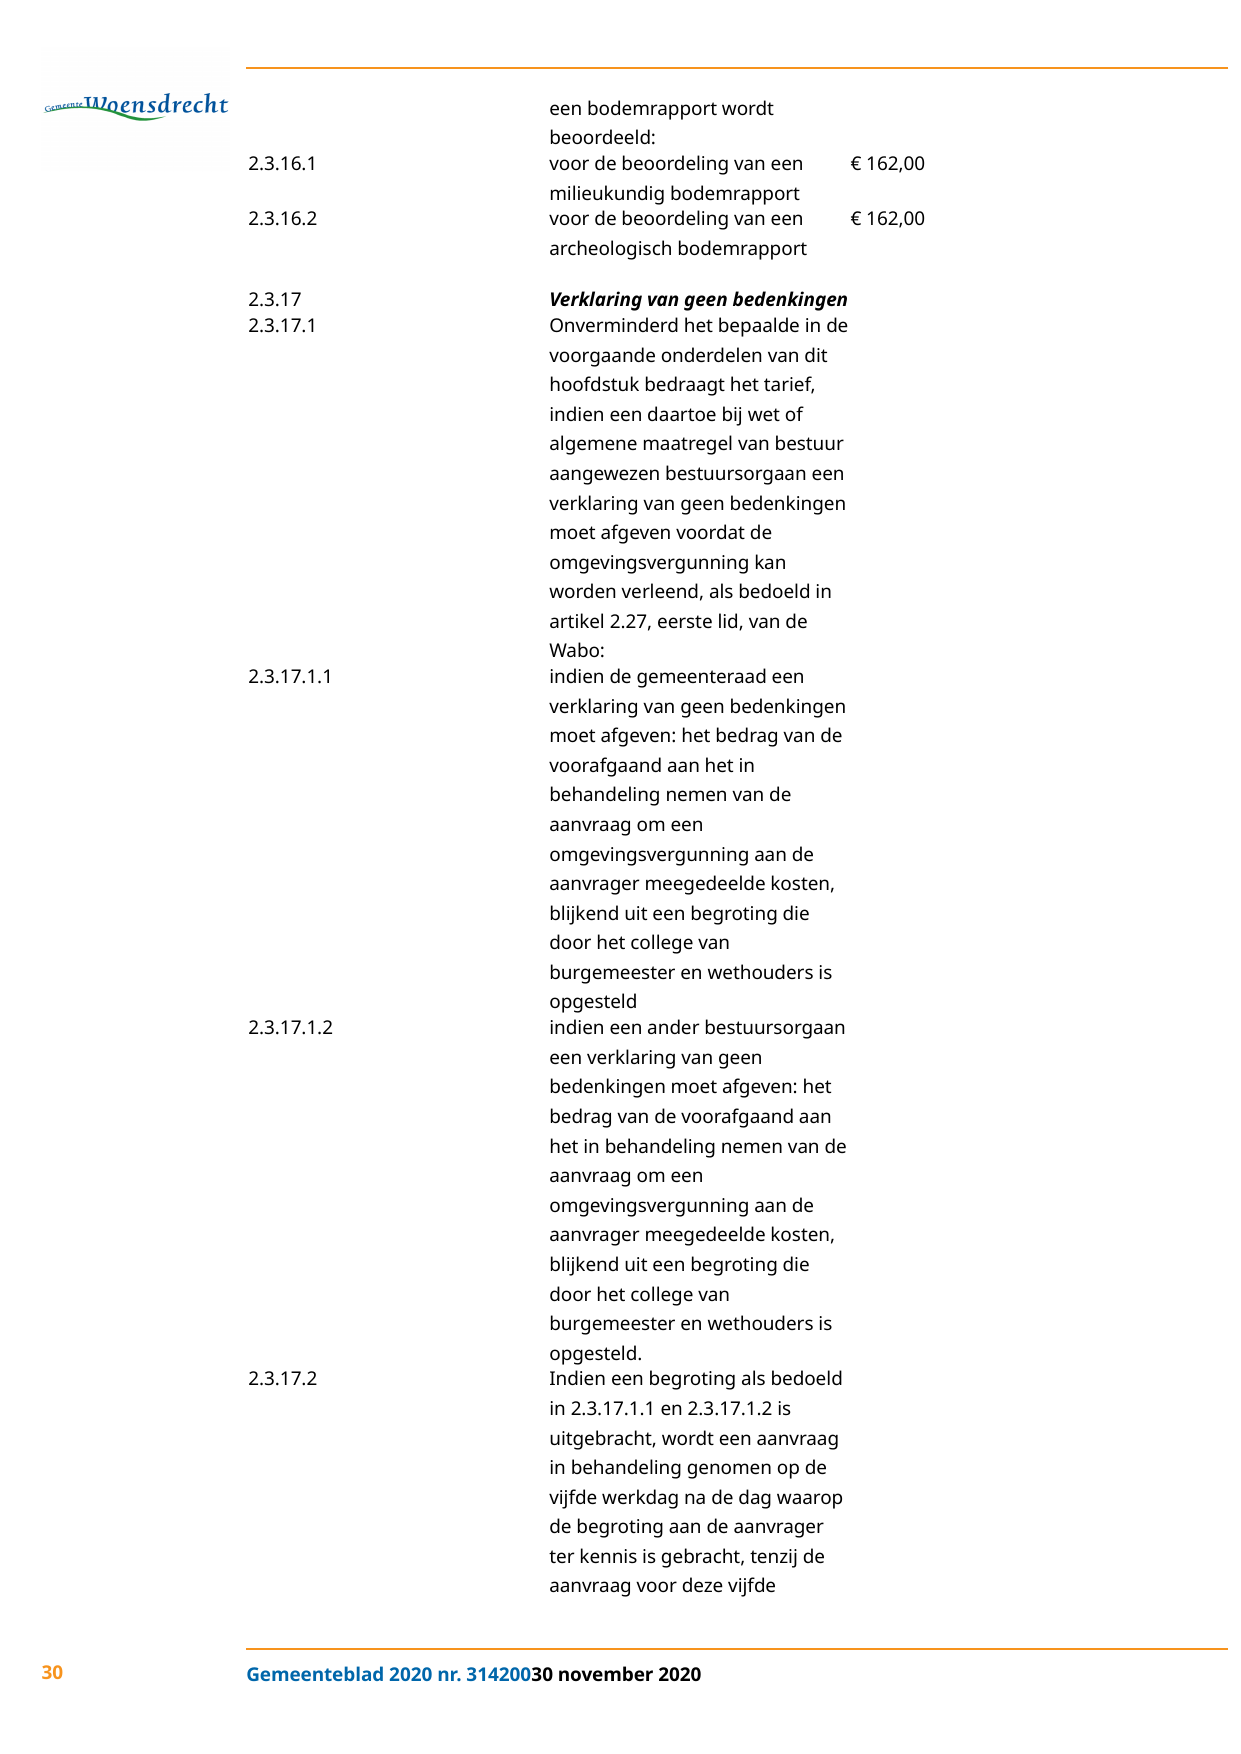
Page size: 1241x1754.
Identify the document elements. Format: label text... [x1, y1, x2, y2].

table_cell indien de gemeenteraad een verklaring van geen bedenkingen moet afgeven: het bedrag van de voorafgaand aan het in behandeling nemen van de aanvraag om een omgevingsvergunning aan de aanvrager meegedeelde kosten, blijkend uit een begroting die door het college van burgemeester en wethouders is opgesteld [549, 663, 850, 1014]
table_cell 2.3.16.1 [248, 150, 549, 205]
table_cell voor de beoordeling van een milieukundig bodemrapport [549, 150, 850, 205]
table_cell 2.3.17.1.2 [248, 1015, 549, 1366]
table_cell voor de beoordeling van een archeologisch bodemrapport [549, 205, 850, 261]
table_cell 2.3.17.1.1 [248, 663, 549, 1014]
table_cell [850, 663, 1152, 1014]
table_cell [549, 261, 850, 286]
table_cell [850, 312, 1152, 663]
table_cell [850, 1366, 1152, 1598]
table_cell een bodemrapport wordt beoordeeld: [549, 95, 850, 150]
table_cell 2.3.16.2 [248, 205, 549, 261]
table_cell € 162,00 [850, 150, 1152, 205]
table_cell [850, 261, 1152, 286]
table_cell 2.3.17.1 [248, 312, 549, 663]
table_cell [248, 261, 549, 286]
table_cell € 162,00 [850, 205, 1152, 261]
table_cell Verklaring van geen bedenkingen [549, 286, 850, 312]
picture [41, 47, 231, 172]
table_cell [248, 95, 549, 150]
table_cell 2.3.17.2 [248, 1366, 549, 1598]
table_cell [850, 1015, 1152, 1366]
table_cell [850, 286, 1152, 312]
table_cell indien een ander bestuursorgaan een verklaring van geen bedenkingen moet afgeven: het bedrag van de voorafgaand aan het in behandeling nemen van de aanvraag om een omgevingsvergunning aan de aanvrager meegedeelde kosten, blijkend uit een begroting die door het college van burgemeester en wethouders is opgesteld. [549, 1015, 850, 1366]
table_cell Onverminderd het bepaalde in de voorgaande onderdelen van dit hoofdstuk bedraagt het tarief, indien een daartoe bij wet of algemene maatregel van bestuur aangewezen bestuursorgaan een verklaring van geen bedenkingen moet afgeven voordat de omgevingsvergunning kan worden verleend, als bedoeld in artikel 2.27, eerste lid, van de Wabo: [549, 312, 850, 663]
table_cell 2.3.17 [248, 286, 549, 312]
table_cell [850, 95, 1152, 150]
table_cell Indien een begroting als bedoeld in 2.3.17.1.1 en 2.3.17.1.2 is uitgebracht, wordt een aanvraag in behandeling genomen op de vijfde werkdag na de dag waarop de begroting aan de aanvrager ter kennis is gebracht, tenzij de aanvraag voor deze vijfde [549, 1366, 850, 1598]
